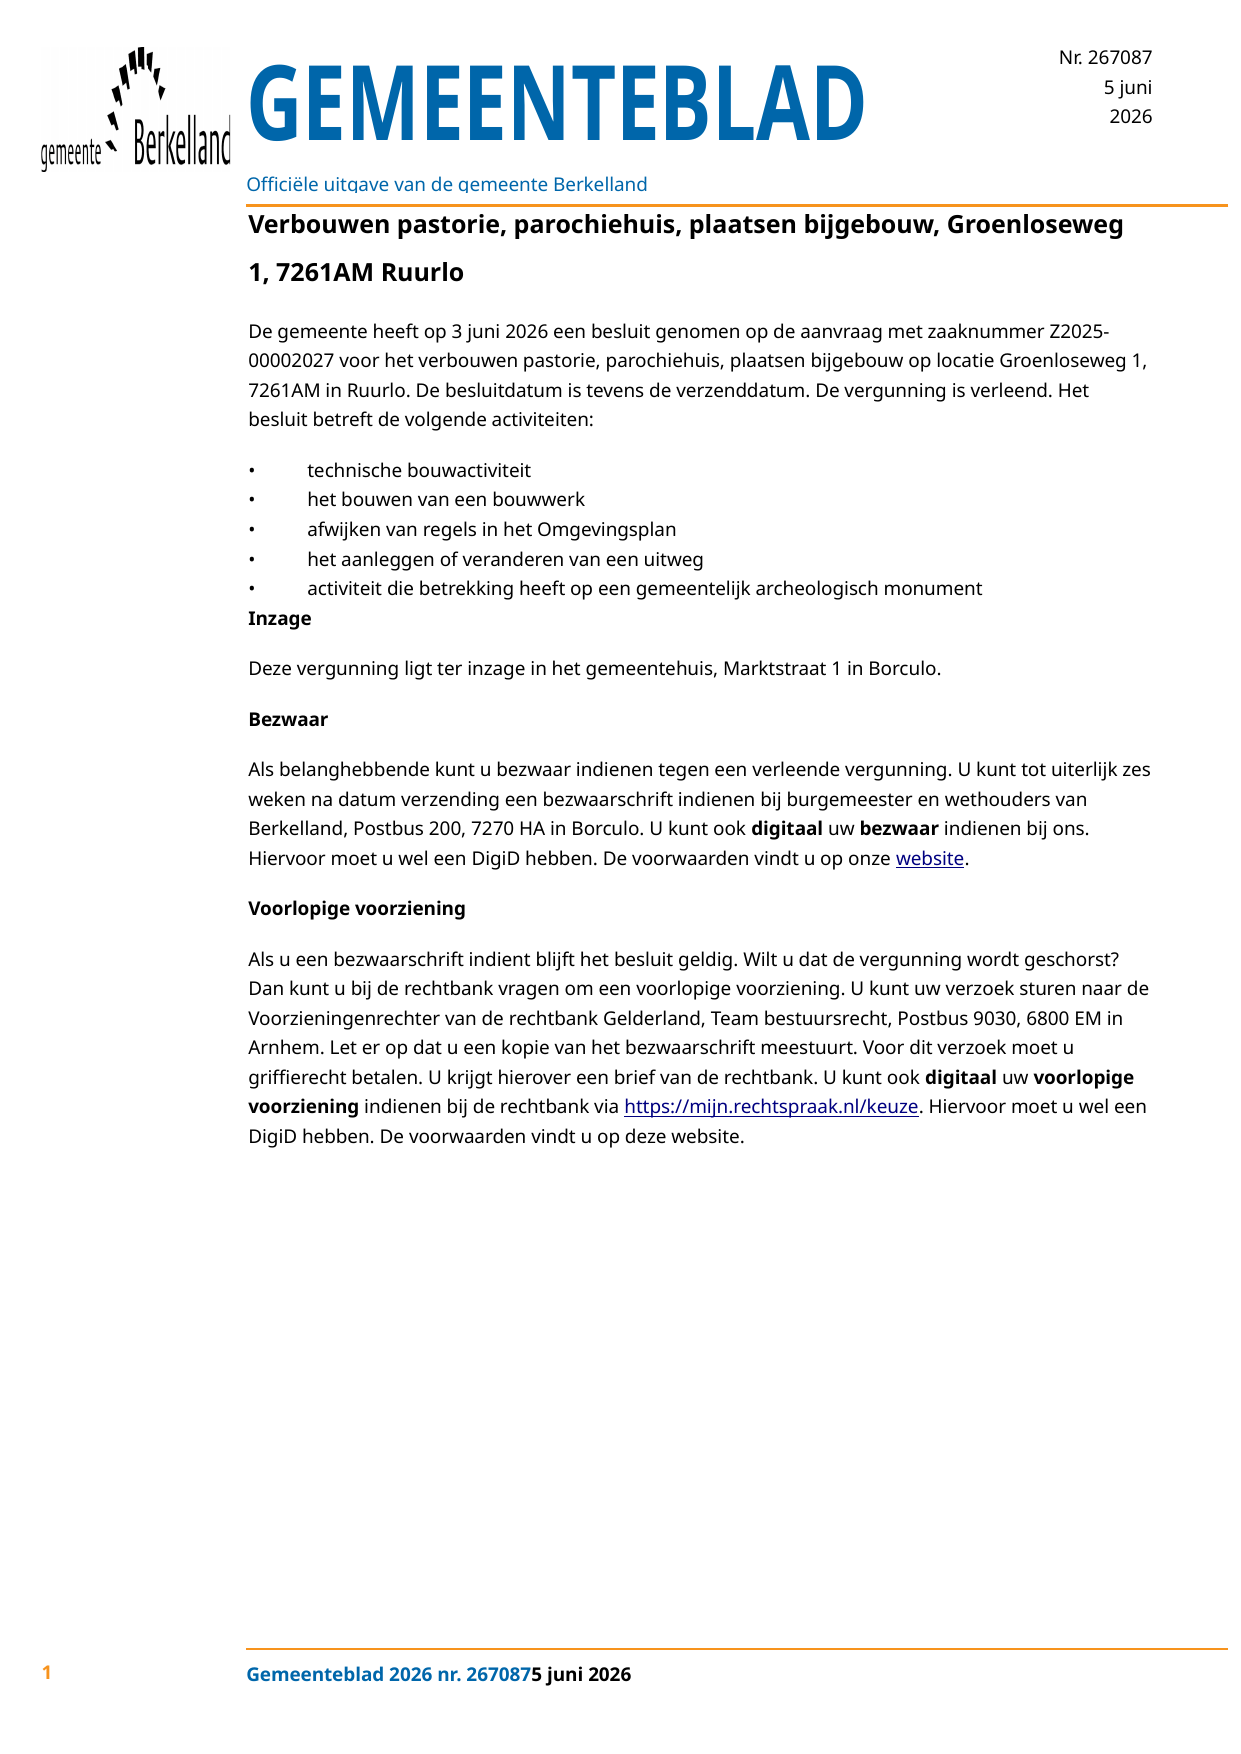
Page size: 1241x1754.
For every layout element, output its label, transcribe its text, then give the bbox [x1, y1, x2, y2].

list het bouwen van een bouwwerk [248, 487, 1152, 512]
list het aanleggen of veranderen van een uitweg [248, 546, 1152, 572]
text Voorlopige voorziening [248, 895, 1152, 921]
text Als u een bezwaarschrift indient blijft het besluit geldig. Wilt u dat de vergunning wordt geschorst? Dan kunt u bij de rechtbank vragen om een voorlopige voorziening. U kunt uw verzoek sturen naar de Voorzieningenrechter van de rechtbank Gelderland, Team bestuursrecht, Postbus 9030, 6800 EM in Arnhem. Let er op dat u een kopie van het bezwaarschrift meestuurt. Voor dit verzoek moet u griffierecht betalen. U krijgt hierover een brief van de rechtbank. U kunt ook digitaal uw voorlopige voorziening indienen bij de rechtbank via https://mijn.rechtspraak.nl/keuze. Hiervoor moet u wel een DigiD hebben. De voorwaarden vindt u op deze website. [248, 946, 1152, 1149]
text De gemeente heeft op 3 juni 2026 een besluit genomen op de aanvraag met zaaknummer Z2025-00002027 voor het verbouwen pastorie, parochiehuis, plaatsen bijgebouw op locatie Groenloseweg 1, 7261AM in Ruurlo. De besluitdatum is tevens de verzenddatum. De vergunning is verleend. Het besluit betreft de volgende activiteiten: [248, 318, 1152, 432]
text Als belanghebbende kunt u bezwaar indienen tegen een verleende vergunning. U kunt tot uiterlijk zes weken na datum verzending een bezwaarschrift indienen bij burgemeester en wethouders van Berkelland, Postbus 200, 7270 HA in Borculo. U kunt ook digitaal uw bezwaar indienen bij ons. Hiervoor moet u wel een DigiD hebben. De voorwaarden vindt u op onze website. [248, 756, 1152, 871]
text Inzage [248, 605, 1152, 631]
list technische bouwactiviteit [248, 457, 1152, 483]
list afwijken van regels in het Omgevingsplan [248, 516, 1152, 542]
text Deze vergunning ligt ter inzage in het gemeentehuis, Marktstraat 1 in Borculo. [248, 655, 1152, 681]
text Verbouwen pastorie, parochiehuis, plaatsen bijgebouw, Groenloseweg 1, 7261AM Ruurlo [248, 207, 1152, 288]
picture [41, 47, 231, 172]
text Bezwaar [248, 706, 1152, 732]
list activiteit die betrekking heeft op een gemeentelijk archeologisch monument [248, 575, 1152, 601]
